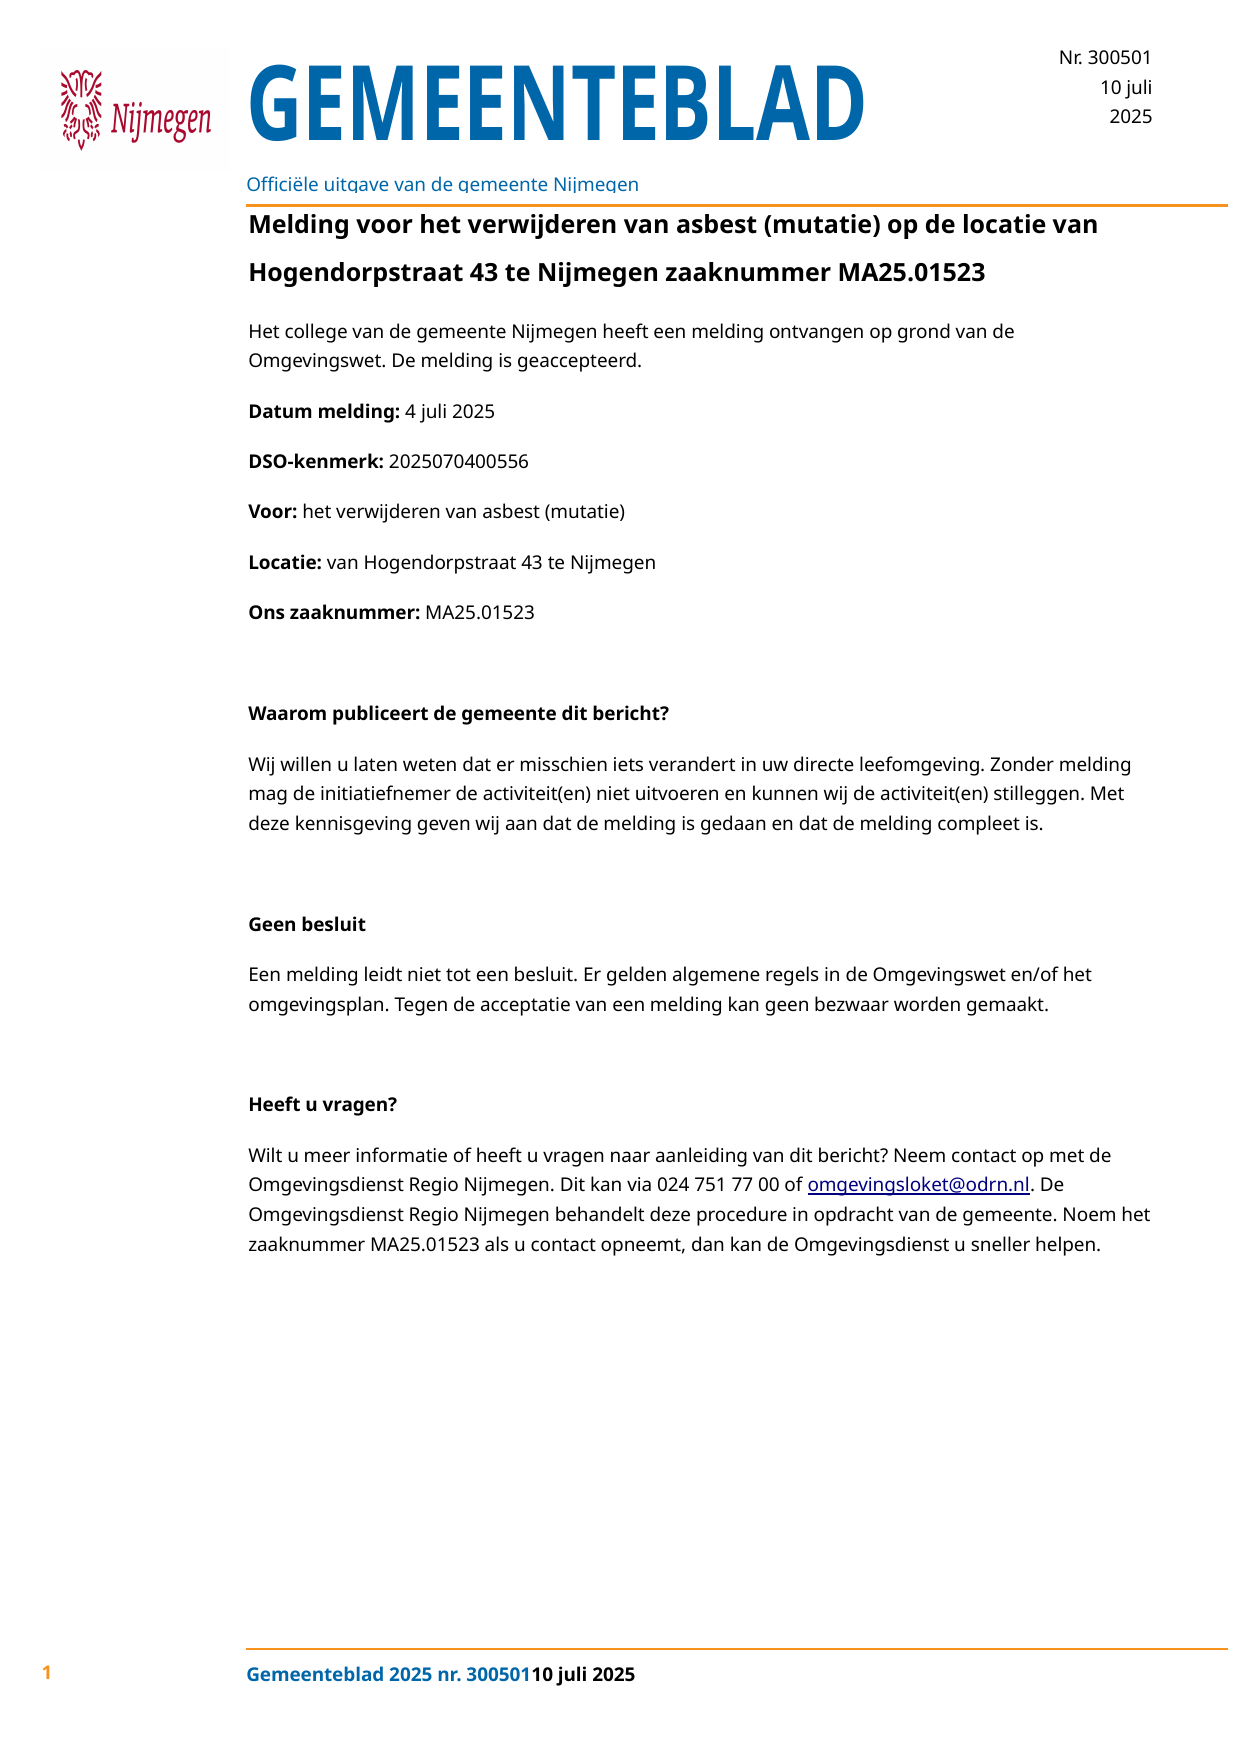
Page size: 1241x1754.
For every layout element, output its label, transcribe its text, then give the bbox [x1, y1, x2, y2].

text DSO-kenmerk: 2025070400556 [248, 448, 1152, 474]
text Ons zaaknummer: MA25.01523 [248, 599, 1152, 625]
text Locatie: van Hogendorpstraat 43 te Nijmegen [248, 549, 1152, 575]
text Geen besluit [248, 911, 1152, 937]
text Datum melding: 4 juli 2025 [248, 398, 1152, 424]
text Waarom publiceert de gemeente dit bericht? [248, 700, 1152, 726]
picture [41, 47, 231, 172]
text Het college van de gemeente Nijmegen heeft een melding ontvangen op grond van de Omgevingswet. De melding is geaccepteerd. [248, 318, 1152, 373]
text Heeft u vragen? [248, 1092, 1152, 1117]
text Een melding leidt niet tot een besluit. Er gelden algemene regels in de Omgevingswet en/of het omgevingsplan. Tegen de acceptatie van een melding kan geen bezwaar worden gemaakt. [248, 961, 1152, 1017]
text Voor: het verwijderen van asbest (mutatie) [248, 499, 1152, 524]
text Wij willen u laten weten dat er misschien iets verandert in uw directe leefomgeving. Zonder melding mag de initiatiefnemer de activiteit(en) niet uitvoeren en kunnen wij de activiteit(en) stilleggen. Met deze kennisgeving geven wij aan dat de melding is gedaan en dat de melding compleet is. [248, 751, 1152, 836]
text Wilt u meer informatie of heeft u vragen naar aanleiding van dit bericht? Neem contact op met de Omgevingsdienst Regio Nijmegen. Dit kan via 024 751 77 00 of omgevingsloket@odrn.nl. De Omgevingsdienst Regio Nijmegen behandelt deze procedure in opdracht van de gemeente. Noem het zaaknummer MA25.01523 als u contact opneemt, dan kan de Omgevingsdienst u sneller helpen. [248, 1142, 1152, 1257]
text Melding voor het verwijderen van asbest (mutatie) op de locatie van Hogendorpstraat 43 te Nijmegen zaaknummer MA25.01523 [248, 207, 1152, 288]
